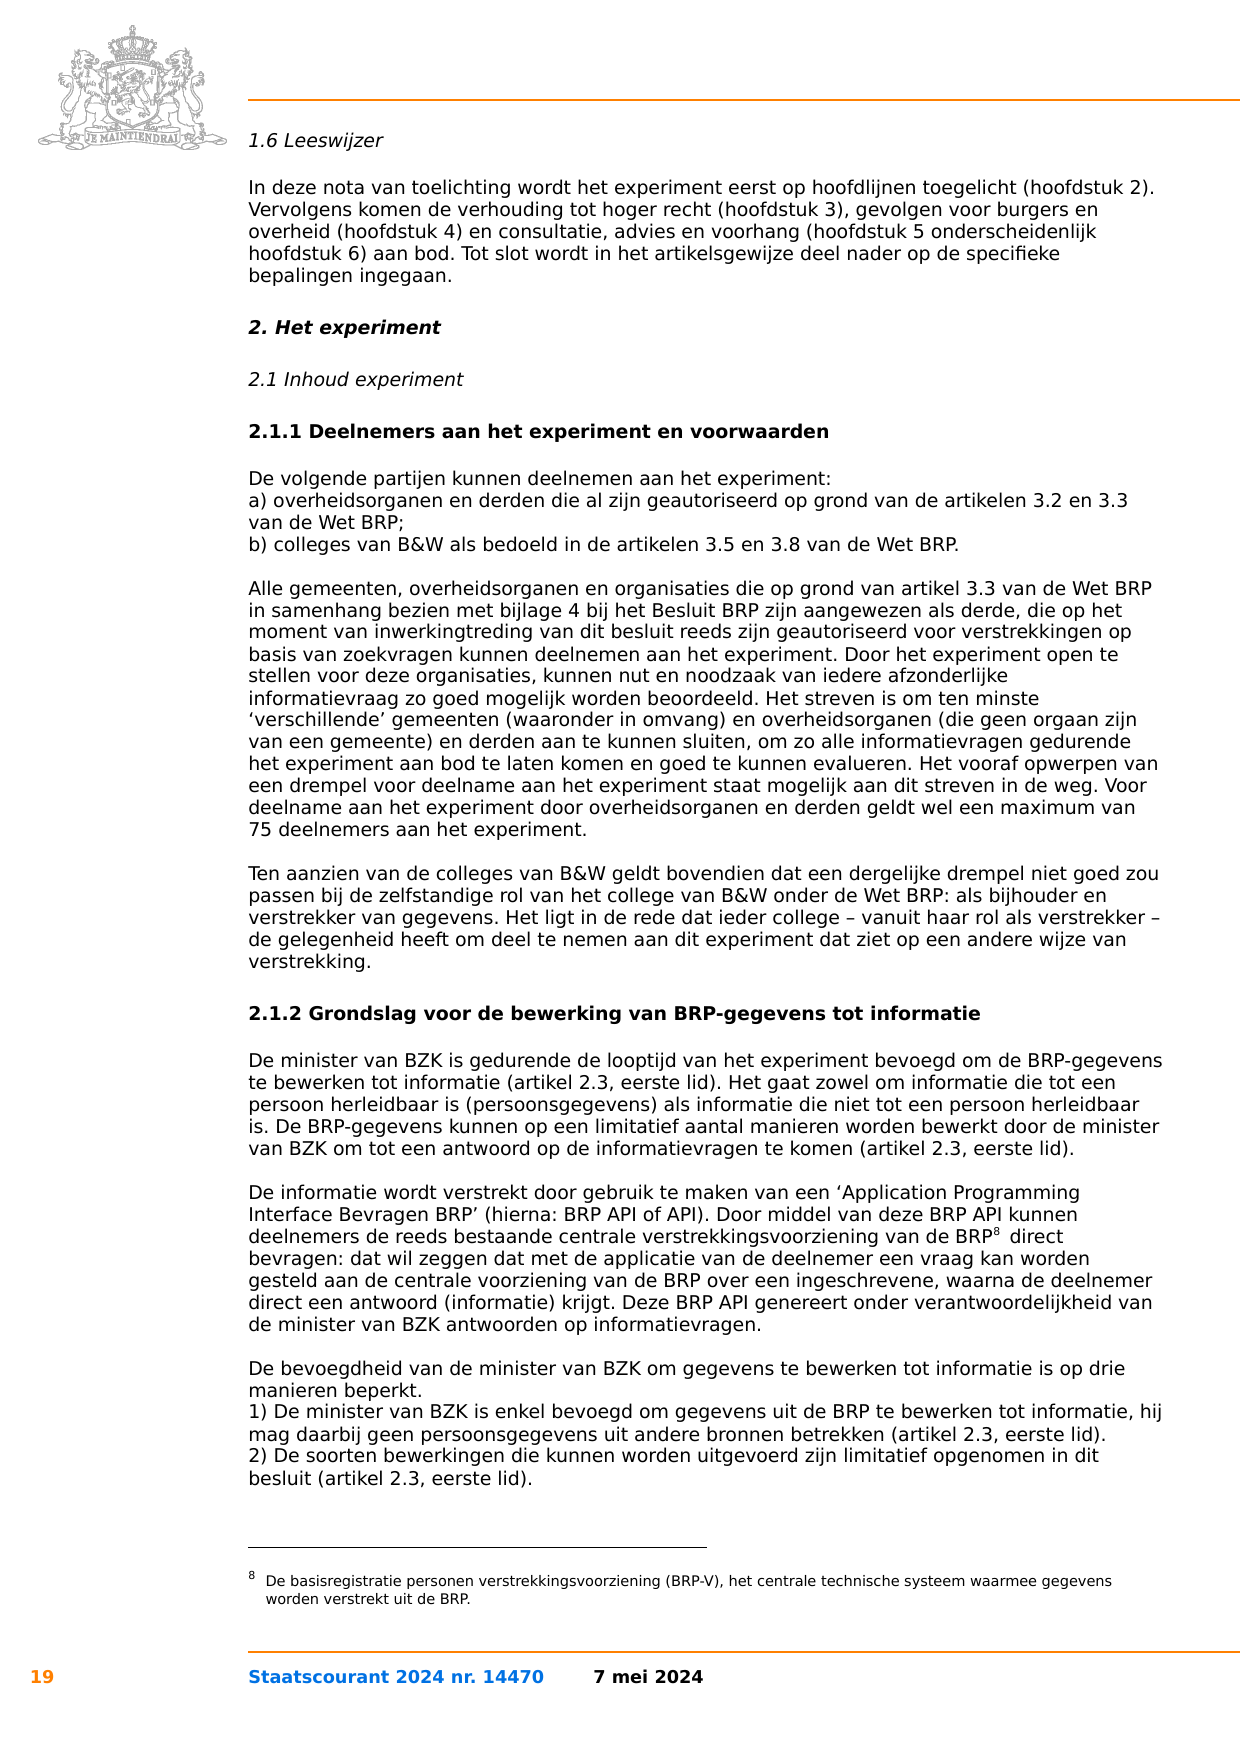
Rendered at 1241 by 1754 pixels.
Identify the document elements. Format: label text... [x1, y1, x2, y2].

text De bevoegdheid van de minister van BZK om gegevens te bewerken tot informatie is op drie manieren beperkt. [248, 1357, 1163, 1401]
text Alle gemeenten, overheidsorganen en organisaties die op grond van artikel 3.3 van de Wet BRP in samenhang bezien met bijlage 4 bij het Besluit BRP zijn aangewezen als derde, die op het moment van inwerkingtreding van dit besluit reeds zijn geautoriseerd voor verstrekkingen op basis van zoekvragen kunnen deelnemen aan het experiment. Door het experiment open te stellen voor deze organisaties, kunnen nut en noodzaak van iedere afzonderlijke informatievraag zo goed mogelijk worden beoordeeld. Het streven is om ten minste ‘verschillende’ gemeenten (waaronder in omvang) en overheidsorganen (die geen orgaan zijn van een gemeente) en derden aan te kunnen sluiten, om zo alle informatievragen gedurende het experiment aan bod te laten komen en goed te kunnen evalueren. Het vooraf opwerpen van een drempel voor deelname aan het experiment staat mogelijk aan dit streven in de weg. Voor deelname aan het experiment door overheidsorganen en derden geldt wel een maximum van 75 deelnemers aan het experiment. [248, 577, 1163, 841]
text a) overheidsorganen en derden die al zijn geautoriseerd op grond van de artikelen 3.2 en 3.3 van de Wet BRP; [248, 490, 1163, 534]
text 1) De minister van BZK is enkel bevoegd om gegevens uit de BRP te bewerken tot informatie, hij mag daarbij geen persoonsgegevens uit andere bronnen betrekken (artikel 2.3, eerste lid). [248, 1401, 1163, 1445]
subtitle 2.1 Inhoud experiment [248, 369, 1163, 391]
text De minister van BZK is gedurende de looptijd van het experiment bevoegd om de BRP-gegevens te bewerken tot informatie (artikel 2.3, eerste lid). Het gaat zowel om informatie die tot een persoon herleidbaar is (persoonsgegevens) als informatie die niet tot een persoon herleidbaar is. De BRP-gegevens kunnen op een limitatief aantal manieren worden bewerkt door de minister van BZK om tot een antwoord op de informatievragen te komen (artikel 2.3, eerste lid). [248, 1050, 1163, 1160]
text 2) De soorten bewerkingen die kunnen worden uitgevoerd zijn limitatief opgenomen in dit besluit (artikel 2.3, eerste lid). [248, 1445, 1163, 1489]
subtitle 1.6 Leeswijzer [248, 130, 1163, 152]
text Ten aanzien van de colleges van B&W geldt bovendien dat een dergelijke drempel niet goed zou passen bij de zelfstandige rol van het college van B&W onder de Wet BRP: als bijhouder en verstrekker van gegevens. Het ligt in de rede dat ieder college – vanuit haar rol als verstrekker – de gelegenheid heeft om deel te nemen aan dit experiment dat ziet op een andere wijze van verstrekking. [248, 863, 1163, 973]
picture [38, 25, 227, 150]
text In deze nota van toelichting wordt het experiment eerst op hoofdlijnen toegelicht (hoofdstuk 2). Vervolgens komen de verhouding tot hoger recht (hoofdstuk 3), gevolgen voor burgers en overheid (hoofdstuk 4) en consultatie, advies en voorhang (hoofdstuk 5 onderscheidenlijk hoofdstuk 6) aan bod. Tot slot wordt in het artikelsgewijze deel nader op de specifieke bepalingen ingegaan. [248, 177, 1163, 287]
text De basisregistratie personen verstrekkingsvoorziening (BRP-V), het centrale technische systeem waarmee gegevens worden verstrekt uit de BRP. [248, 1569, 1163, 1608]
subtitle 2. Het experiment [248, 317, 1163, 339]
subtitle 2.1.2 Grondslag voor de bewerking van BRP-gegevens tot informatie [248, 1003, 1163, 1025]
text b) colleges van B&W als bedoeld in de artikelen 3.5 en 3.8 van de Wet BRP. [248, 534, 1163, 556]
subtitle 2.1.1 Deelnemers aan het experiment en voorwaarden [248, 421, 1163, 443]
text De volgende partijen kunnen deelnemen aan het experiment: [248, 468, 1163, 490]
text De informatie wordt verstrekt door gebruik te maken van een ‘Application Programming Interface Bevragen BRP’ (hierna: BRP API of API). Door middel van deze BRP API kunnen deelnemers de reeds bestaande centrale verstrekkingsvoorziening van de BRP direct bevragen: dat wil zeggen dat met de applicatie van de deelnemer een vraag kan worden gesteld aan de centrale voorziening van de BRP over een ingeschrevene, waarna de deelnemer direct een antwoord (informatie) krijgt. Deze BRP API genereert onder verantwoordelijkheid van de minister van BZK antwoorden op informatievragen. [248, 1182, 1163, 1336]
